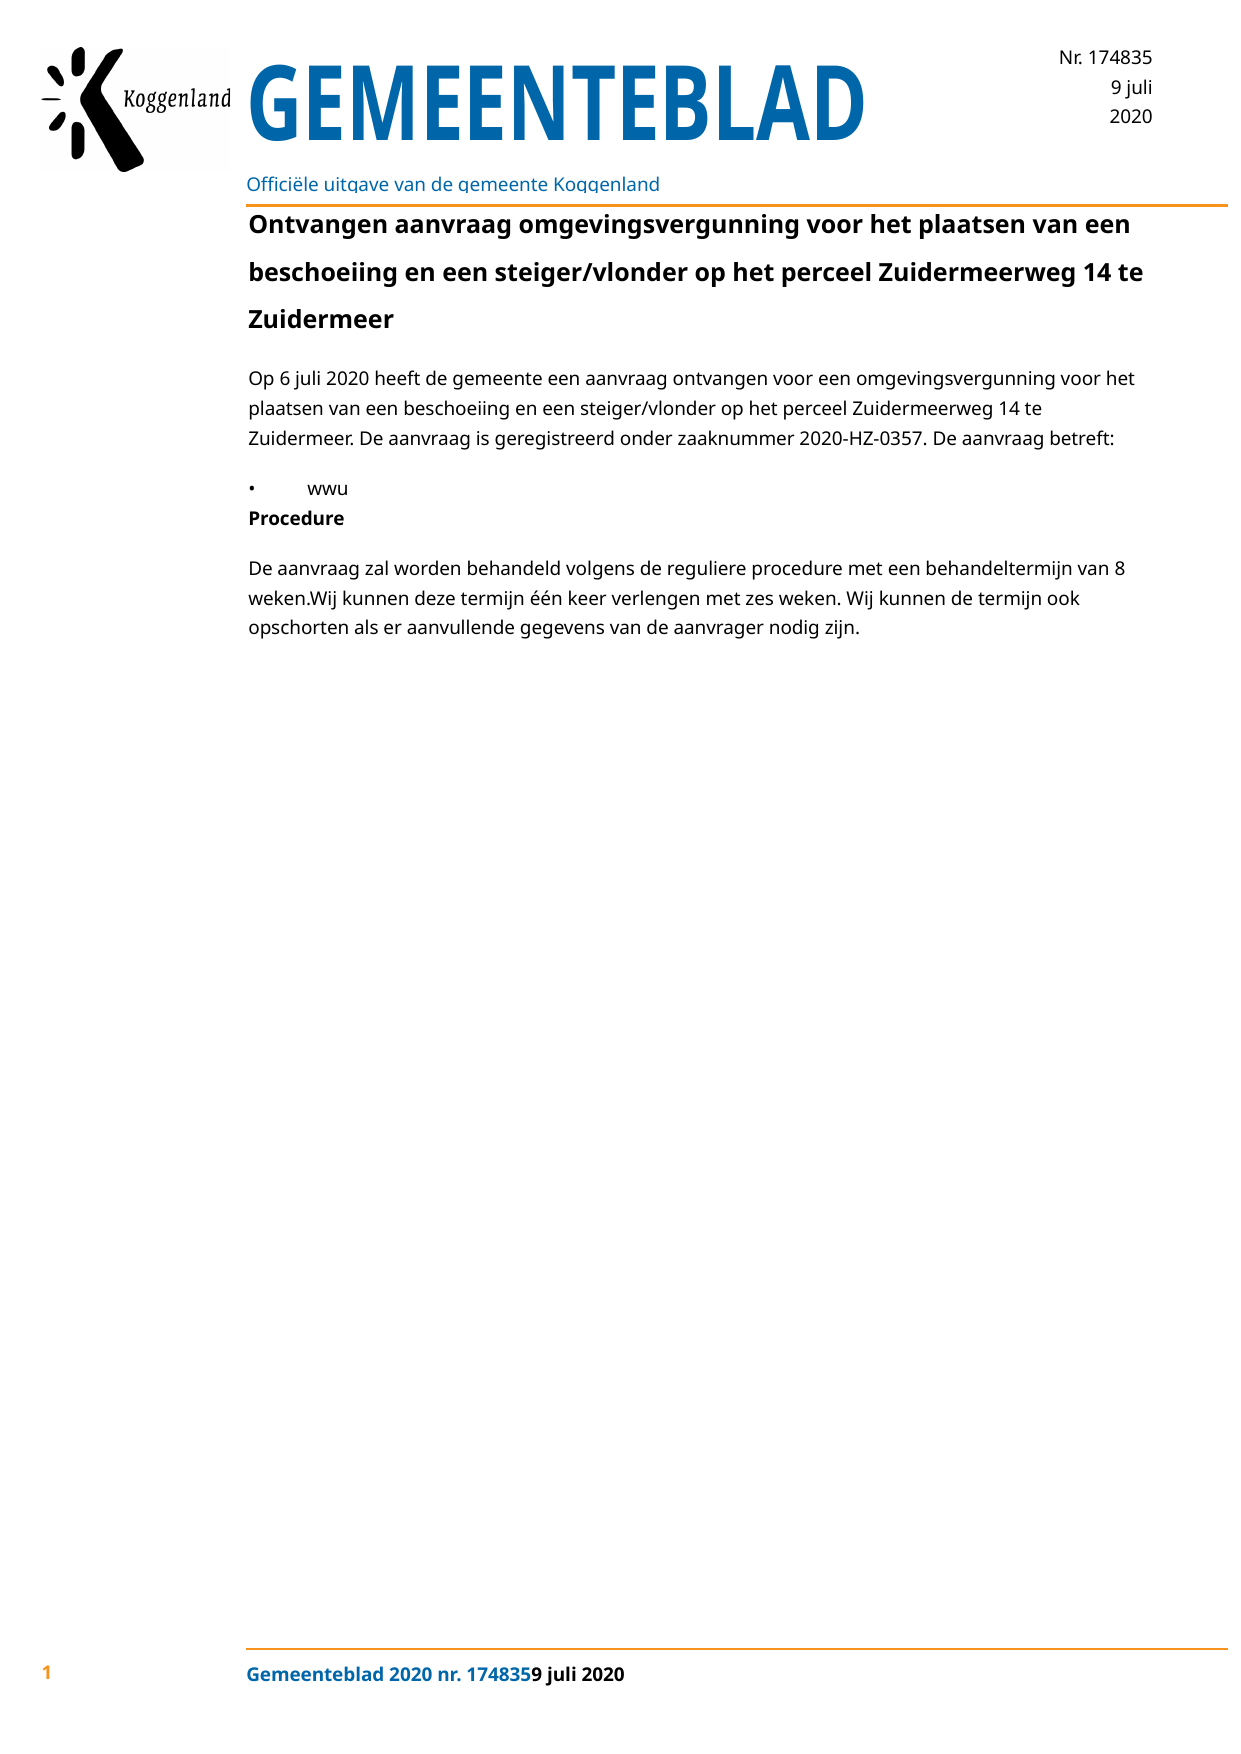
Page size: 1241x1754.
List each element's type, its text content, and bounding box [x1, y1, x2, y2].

list wwu [248, 475, 1152, 501]
text Op 6 juli 2020 heeft de gemeente een aanvraag ontvangen voor een omgevingsvergunning voor het plaatsen van een beschoeiing en een steiger/vlonder op het perceel Zuidermeerweg 14 te Zuidermeer. De aanvraag is geregistreerd onder zaaknummer 2020-HZ-0357. De aanvraag betreft: [248, 366, 1152, 450]
text Procedure [248, 505, 1152, 530]
picture [41, 47, 231, 172]
text Ontvangen aanvraag omgevingsvergunning voor het plaatsen van een beschoeiing en een steiger/vlonder op het perceel Zuidermeerweg 14 te Zuidermeer [248, 207, 1152, 336]
text De aanvraag zal worden behandeld volgens de reguliere procedure met een behandeltermijn van 8 weken.Wij kunnen deze termijn één keer verlengen met zes weken. Wij kunnen de termijn ook opschorten als er aanvullende gegevens van de aanvrager nodig zijn. [248, 555, 1152, 640]
